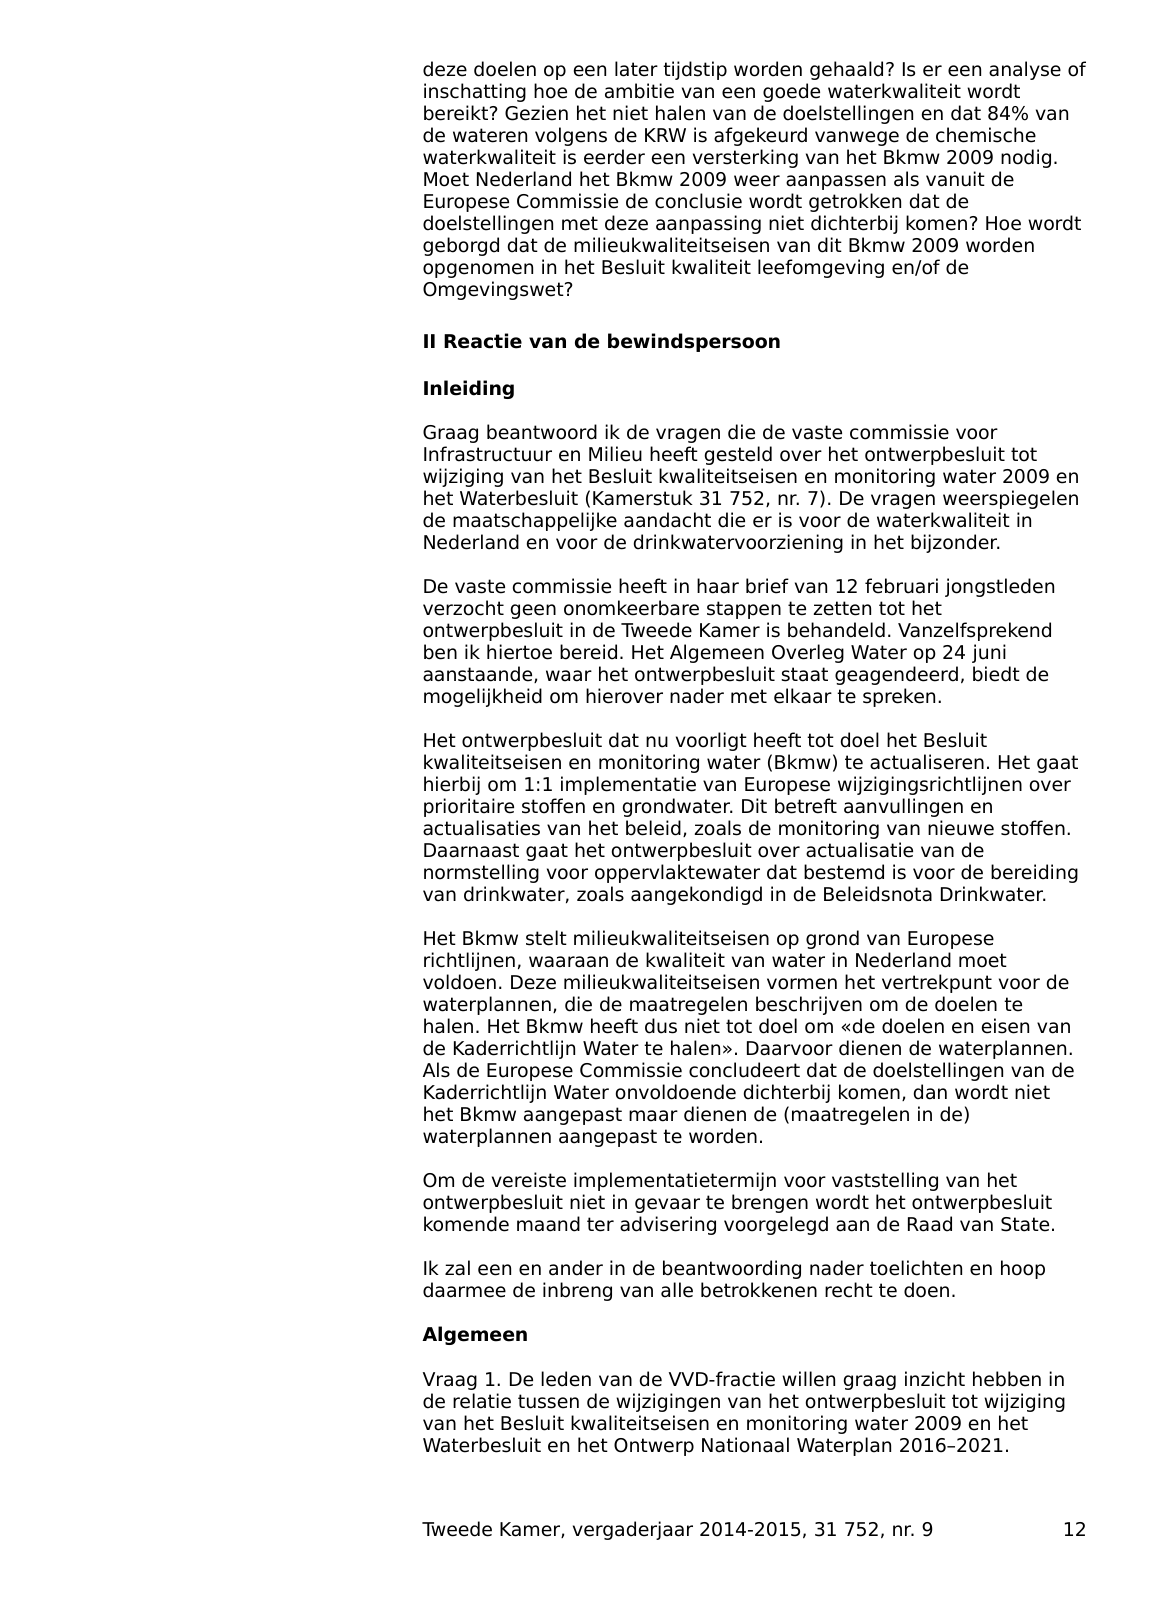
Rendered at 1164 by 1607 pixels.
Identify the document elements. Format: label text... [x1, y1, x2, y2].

text Vraag 1. De leden van de VVD-fractie willen graag inzicht hebben in de relatie tussen de wijzigingen van het ontwerpbesluit tot wijziging van het Besluit kwaliteitseisen en monitoring water 2009 en het Waterbesluit en het Ontwerp Nationaal Waterplan 2016–2021. [422, 1368, 1087, 1456]
text Het Bkmw stelt milieukwaliteitseisen op grond van Europese richtlijnen, waaraan de kwaliteit van water in Nederland moet voldoen. Deze milieukwaliteitseisen vormen het vertrekpunt voor de waterplannen, die de maatregelen beschrijven om de doelen te halen. Het Bkmw heeft dus niet tot doel om «de doelen en eisen van de Kaderrichtlijn Water te halen». Daarvoor dienen de waterplannen. Als de Europese Commissie concludeert dat de doelstellingen van de Kaderrichtlijn Water onvoldoende dichterbij komen, dan wordt niet het Bkmw aangepast maar dienen de (maatregelen in de) waterplannen aangepast te worden. [422, 928, 1087, 1148]
text Het ontwerpbesluit dat nu voorligt heeft tot doel het Besluit kwaliteitseisen en monitoring water (Bkmw) te actualiseren. Het gaat hierbij om 1:1 implementatie van Europese wijzigingsrichtlijnen over prioritaire stoffen en grondwater. Dit betreft aanvullingen en actualisaties van het beleid, zoals de monitoring van nieuwe stoffen. Daarnaast gaat het ontwerpbesluit over actualisatie van de normstelling voor oppervlaktewater dat bestemd is voor de bereiding van drinkwater, zoals aangekondigd in de Beleidsnota Drinkwater. [422, 730, 1087, 906]
text De vaste commissie heeft in haar brief van 12 februari jongstleden verzocht geen onomkeerbare stappen te zetten tot het ontwerpbesluit in de Tweede Kamer is behandeld. Vanzelfsprekend ben ik hiertoe bereid. Het Algemeen Overleg Water op 24 juni aanstaande, waar het ontwerpbesluit staat geagendeerd, biedt de mogelijkheid om hierover nader met elkaar te spreken. [422, 576, 1087, 708]
text Om de vereiste implementatietermijn voor vaststelling van het ontwerpbesluit niet in gevaar te brengen wordt het ontwerpbesluit komende maand ter advisering voorgelegd aan de Raad van State. [422, 1170, 1087, 1236]
subtitle Inleiding [422, 378, 1087, 400]
subtitle Algemeen [422, 1324, 1087, 1346]
subtitle II Reactie van de bewindspersoon [422, 331, 1087, 353]
text deze doelen op een later tijdstip worden gehaald? Is er een analyse of inschatting hoe de ambitie van een goede waterkwaliteit wordt bereikt? Gezien het niet halen van de doelstellingen en dat 84% van de wateren volgens de KRW is afgekeurd vanwege de chemische waterkwaliteit is eerder een versterking van het Bkmw 2009 nodig. Moet Nederland het Bkmw 2009 weer aanpassen als vanuit de Europese Commissie de conclusie wordt getrokken dat de doelstellingen met deze aanpassing niet dichterbij komen? Hoe wordt geborgd dat de milieukwaliteitseisen van dit Bkmw 2009 worden opgenomen in het Besluit kwaliteit leefomgeving en/of de Omgevingswet? [422, 59, 1087, 301]
text Ik zal een en ander in de beantwoording nader toelichten en hoop daarmee de inbreng van alle betrokkenen recht te doen. [422, 1258, 1087, 1302]
text Graag beantwoord ik de vragen die de vaste commissie voor Infrastructuur en Milieu heeft gesteld over het ontwerpbesluit tot wijziging van het Besluit kwaliteitseisen en monitoring water 2009 en het Waterbesluit (Kamerstuk 31 752, nr. 7). De vragen weerspiegelen de maatschappelijke aandacht die er is voor de waterkwaliteit in Nederland en voor de drinkwatervoorziening in het bijzonder. [422, 422, 1087, 554]
